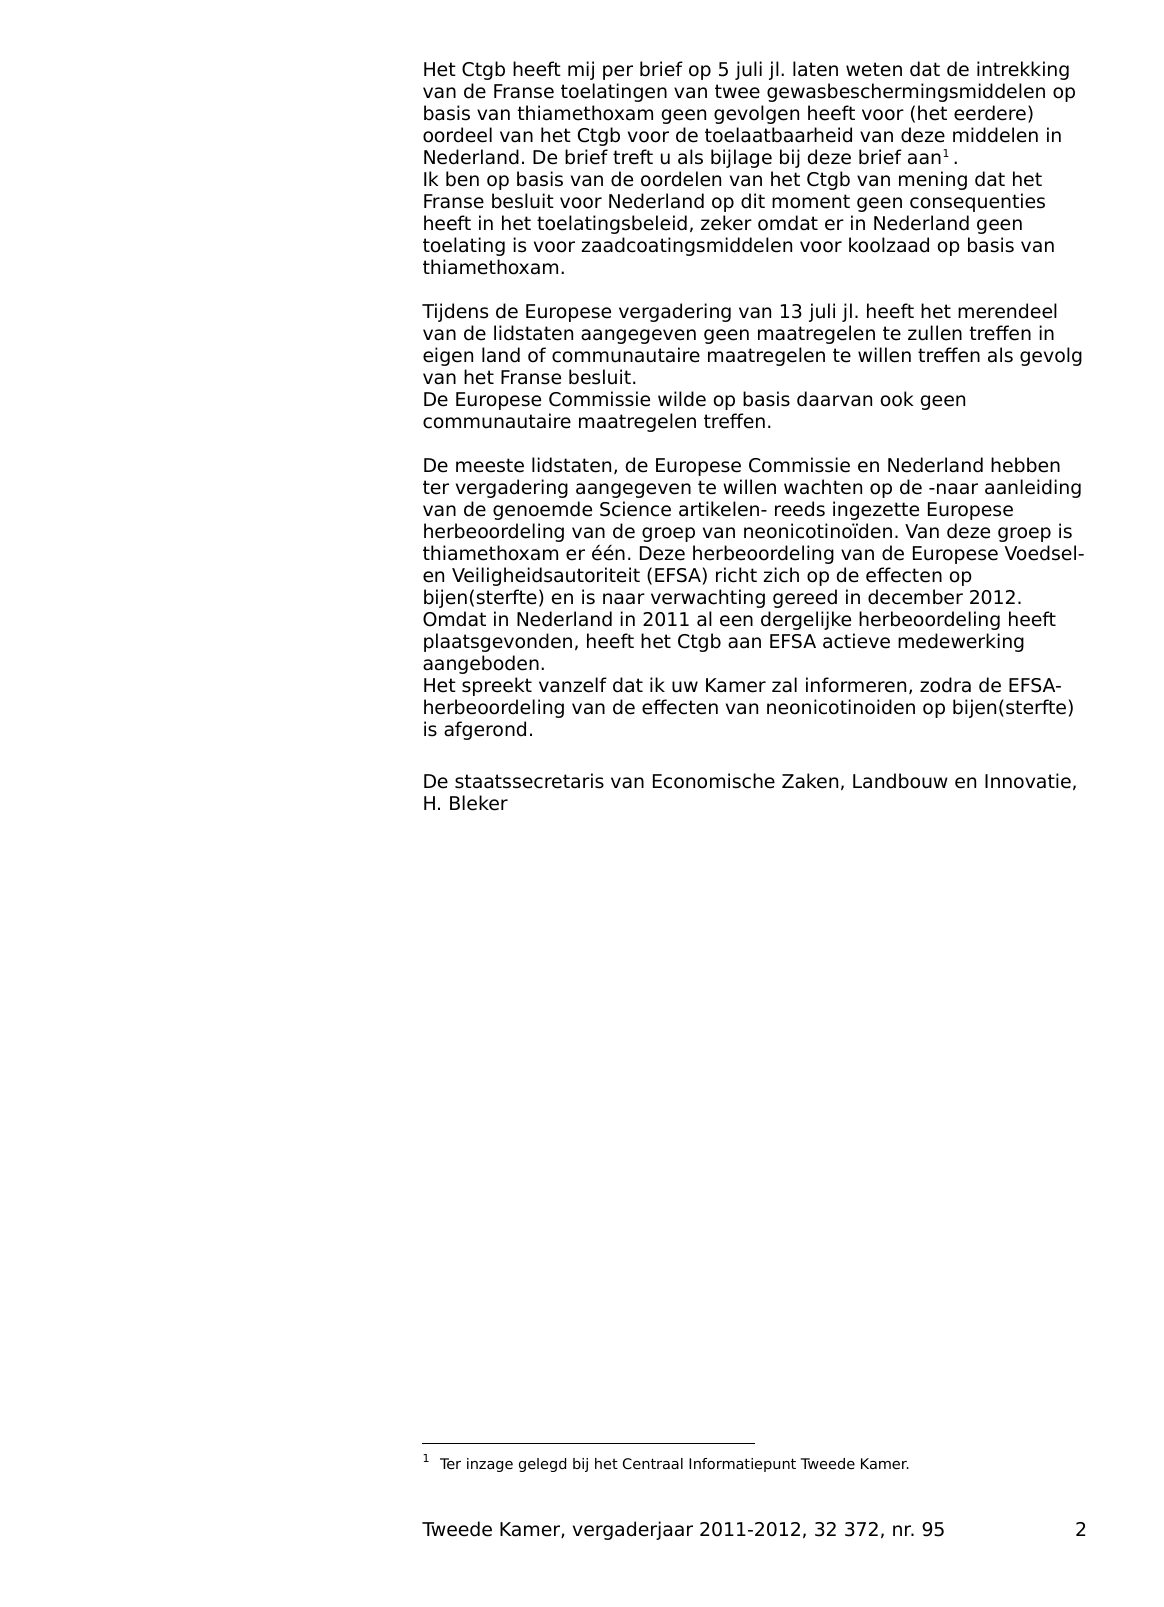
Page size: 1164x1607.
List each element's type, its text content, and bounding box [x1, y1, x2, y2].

text Ter inzage gelegd bij het Centraal Informatiepunt Tweede Kamer. [422, 1452, 1087, 1474]
text De meeste lidstaten, de Europese Commissie en Nederland hebben ter vergadering aangegeven te willen wachten op de -naar aanleiding van de genoemde Science artikelen- reeds ingezette Europese herbeoordeling van de groep van neonicotinoïden. Van deze groep is thiamethoxam er één. Deze herbeoordeling van de Europese Voedsel- en Veiligheidsautoriteit (EFSA) richt zich op de effecten op bijen(sterfte) en is naar verwachting gereed in december 2012. Omdat in Nederland in 2011 al een dergelijke herbeoordeling heeft plaatsgevonden, heeft het Ctgb aan EFSA actieve medewerking aangeboden. [422, 455, 1087, 675]
text De Europese Commissie wilde op basis daarvan ook geen communautaire maatregelen treffen. [422, 389, 1087, 433]
text De staatssecretaris van Economische Zaken, Landbouw en Innovatie, H. Bleker [422, 771, 1087, 815]
text Het Ctgb heeft mij per brief op 5 juli jl. laten weten dat de intrekking van de Franse toelatingen van twee gewasbeschermingsmiddelen op basis van thiamethoxam geen gevolgen heeft voor (het eerdere) oordeel van het Ctgb voor de toelaatbaarheid van deze middelen in Nederland. De brief treft u als bijlage bij deze brief aan. [422, 59, 1087, 169]
text Tijdens de Europese vergadering van 13 juli jl. heeft het merendeel van de lidstaten aangegeven geen maatregelen te zullen treffen in eigen land of communautaire maatregelen te willen treffen als gevolg van het Franse besluit. [422, 301, 1087, 389]
text Ik ben op basis van de oordelen van het Ctgb van mening dat het Franse besluit voor Nederland op dit moment geen consequenties heeft in het toelatingsbeleid, zeker omdat er in Nederland geen toelating is voor zaadcoatingsmiddelen voor koolzaad op basis van thiamethoxam. [422, 169, 1087, 279]
text Het spreekt vanzelf dat ik uw Kamer zal informeren, zodra de EFSA-herbeoordeling van de effecten van neonicotinoiden op bijen(sterfte) is afgerond. [422, 675, 1087, 741]
